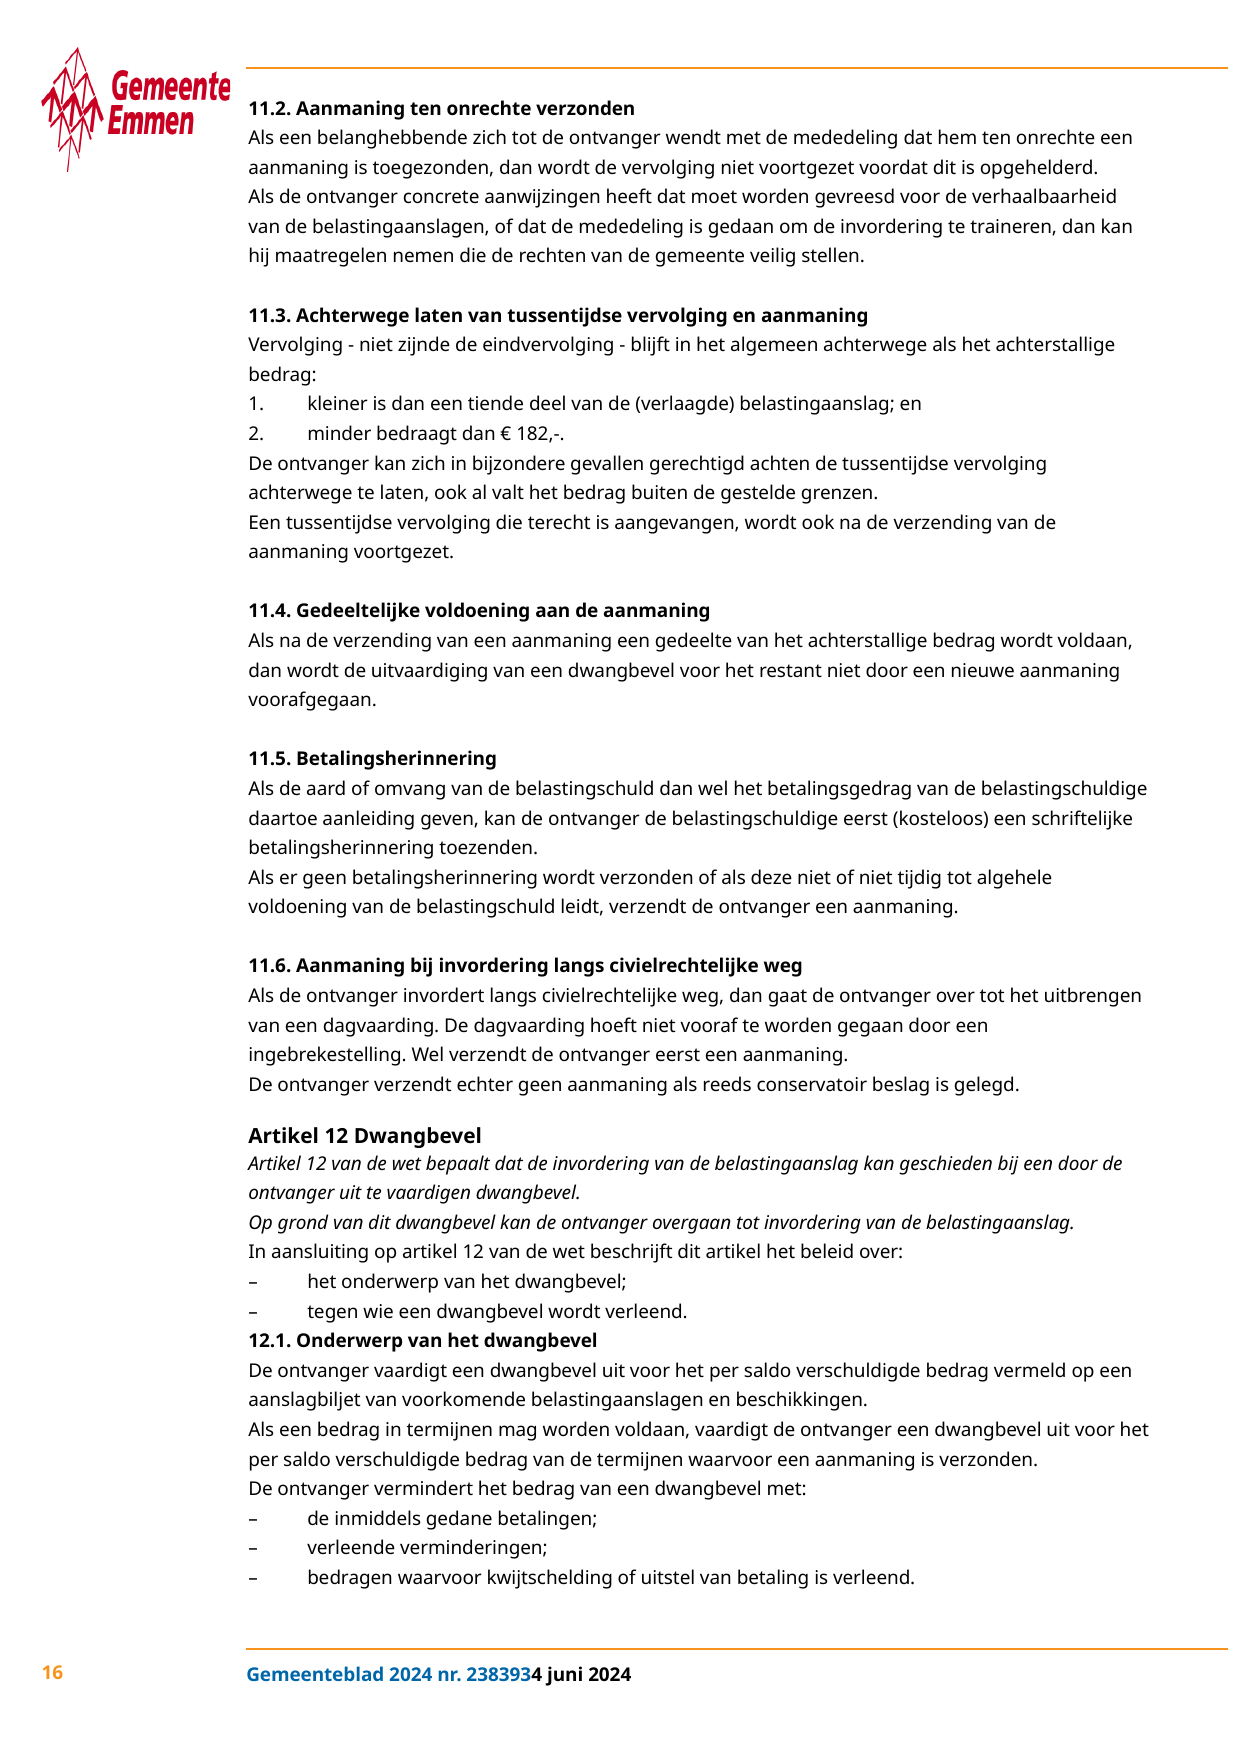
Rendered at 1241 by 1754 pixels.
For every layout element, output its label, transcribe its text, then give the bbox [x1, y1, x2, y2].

text Artikel 12 Dwangbevel [248, 1121, 1152, 1150]
text Een tussentijdse vervolging die terecht is aangevangen, wordt ook na de verzending van de aanmaning voortgezet. [248, 509, 1152, 564]
text Artikel 12 van de wet bepaalt dat de invordering van de belastingaanslag kan geschieden bij een door de ontvanger uit te vaardigen dwangbevel. [248, 1150, 1152, 1205]
text De ontvanger vermindert het bedrag van een dwangbevel met: [248, 1475, 1152, 1501]
text De ontvanger verzendt echter geen aanmaning als reeds conservatoir beslag is gelegd. [248, 1071, 1152, 1097]
list kleiner is dan een tiende deel van de (verlaagde) belastingaanslag; en [248, 391, 1152, 416]
list het onderwerp van het dwangbevel; [248, 1268, 1152, 1294]
list tegen wie een dwangbevel wordt verleend. [248, 1298, 1152, 1323]
text Op grond van dit dwangbevel kan de ontvanger overgaan tot invordering van de belastingaanslag. [248, 1209, 1152, 1235]
text In aansluiting op artikel 12 van de wet beschrijft dit artikel het beleid over: [248, 1239, 1152, 1264]
text Als de aard of omvang van de belastingschuld dan wel het betalingsgedrag van de belastingschuldige daartoe aanleiding geven, kan de ontvanger de belastingschuldige eerst (kosteloos) een schriftelijke betalingsherinnering toezenden. [248, 775, 1152, 860]
text 12.1. Onderwerp van het dwangbevel [248, 1327, 1152, 1353]
text 11.6. Aanmaning bij invordering langs civielrechtelijke weg [248, 953, 1152, 978]
text Vervolging - niet zijnde de eindvervolging - blijft in het algemeen achterwege als het achterstallige bedrag: [248, 331, 1152, 387]
list verleende verminderingen; [248, 1534, 1152, 1560]
text De ontvanger kan zich in bijzondere gevallen gerechtigd achten de tussentijdse vervolging achterwege te laten, ook al valt het bedrag buiten de gestelde grenzen. [248, 450, 1152, 505]
text De ontvanger vaardigt een dwangbevel uit voor het per saldo verschuldigde bedrag vermeld op een aanslagbiljet van voorkomende belastingaanslagen en beschikkingen. [248, 1357, 1152, 1412]
text Als na de verzending van een aanmaning een gedeelte van het achterstallige bedrag wordt voldaan, dan wordt de uitvaardiging van een dwangbevel voor het restant niet door een nieuwe aanmaning voorafgegaan. [248, 627, 1152, 712]
picture [41, 47, 231, 172]
text Als een belanghebbende zich tot de ontvanger wendt met de mededeling dat hem ten onrechte een aanmaning is toegezonden, dan wordt de vervolging niet voortgezet voordat dit is opgehelderd. [248, 124, 1152, 180]
list de inmiddels gedane betalingen; [248, 1505, 1152, 1531]
text Als een bedrag in termijnen mag worden voldaan, vaardigt de ontvanger een dwangbevel uit voor het per saldo verschuldigde bedrag van de termijnen waarvoor een aanmaning is verzonden. [248, 1416, 1152, 1471]
text Als er geen betalingsherinnering wordt verzonden of als deze niet of niet tijdig tot algehele voldoening van de belastingschuld leidt, verzendt de ontvanger een aanmaning. [248, 864, 1152, 919]
text Als de ontvanger concrete aanwijzingen heeft dat moet worden gevreesd voor de verhaalbaarheid van de belastingaanslagen, of dat de mededeling is gedaan om de invordering te traineren, dan kan hij maatregelen nemen die de rechten van de gemeente veilig stellen. [248, 183, 1152, 268]
text Als de ontvanger invordert langs civielrechtelijke weg, dan gaat de ontvanger over tot het uitbrengen van een dagvaarding. De dagvaarding hoeft niet vooraf te worden gegaan door een ingebrekestelling. Wel verzendt de ontvanger eerst een aanmaning. [248, 982, 1152, 1067]
text 11.2. Aanmaning ten onrechte verzonden [248, 95, 1152, 121]
text 11.4. Gedeeltelijke voldoening aan de aanmaning [248, 598, 1152, 623]
text 11.5. Betalingsherinnering [248, 746, 1152, 771]
list bedragen waarvoor kwijtschelding of uitstel van betaling is verleend. [248, 1564, 1152, 1590]
list minder bedraagt dan € 182,-. [248, 420, 1152, 446]
text 11.3. Achterwege laten van tussentijdse vervolging en aanmaning [248, 302, 1152, 328]
